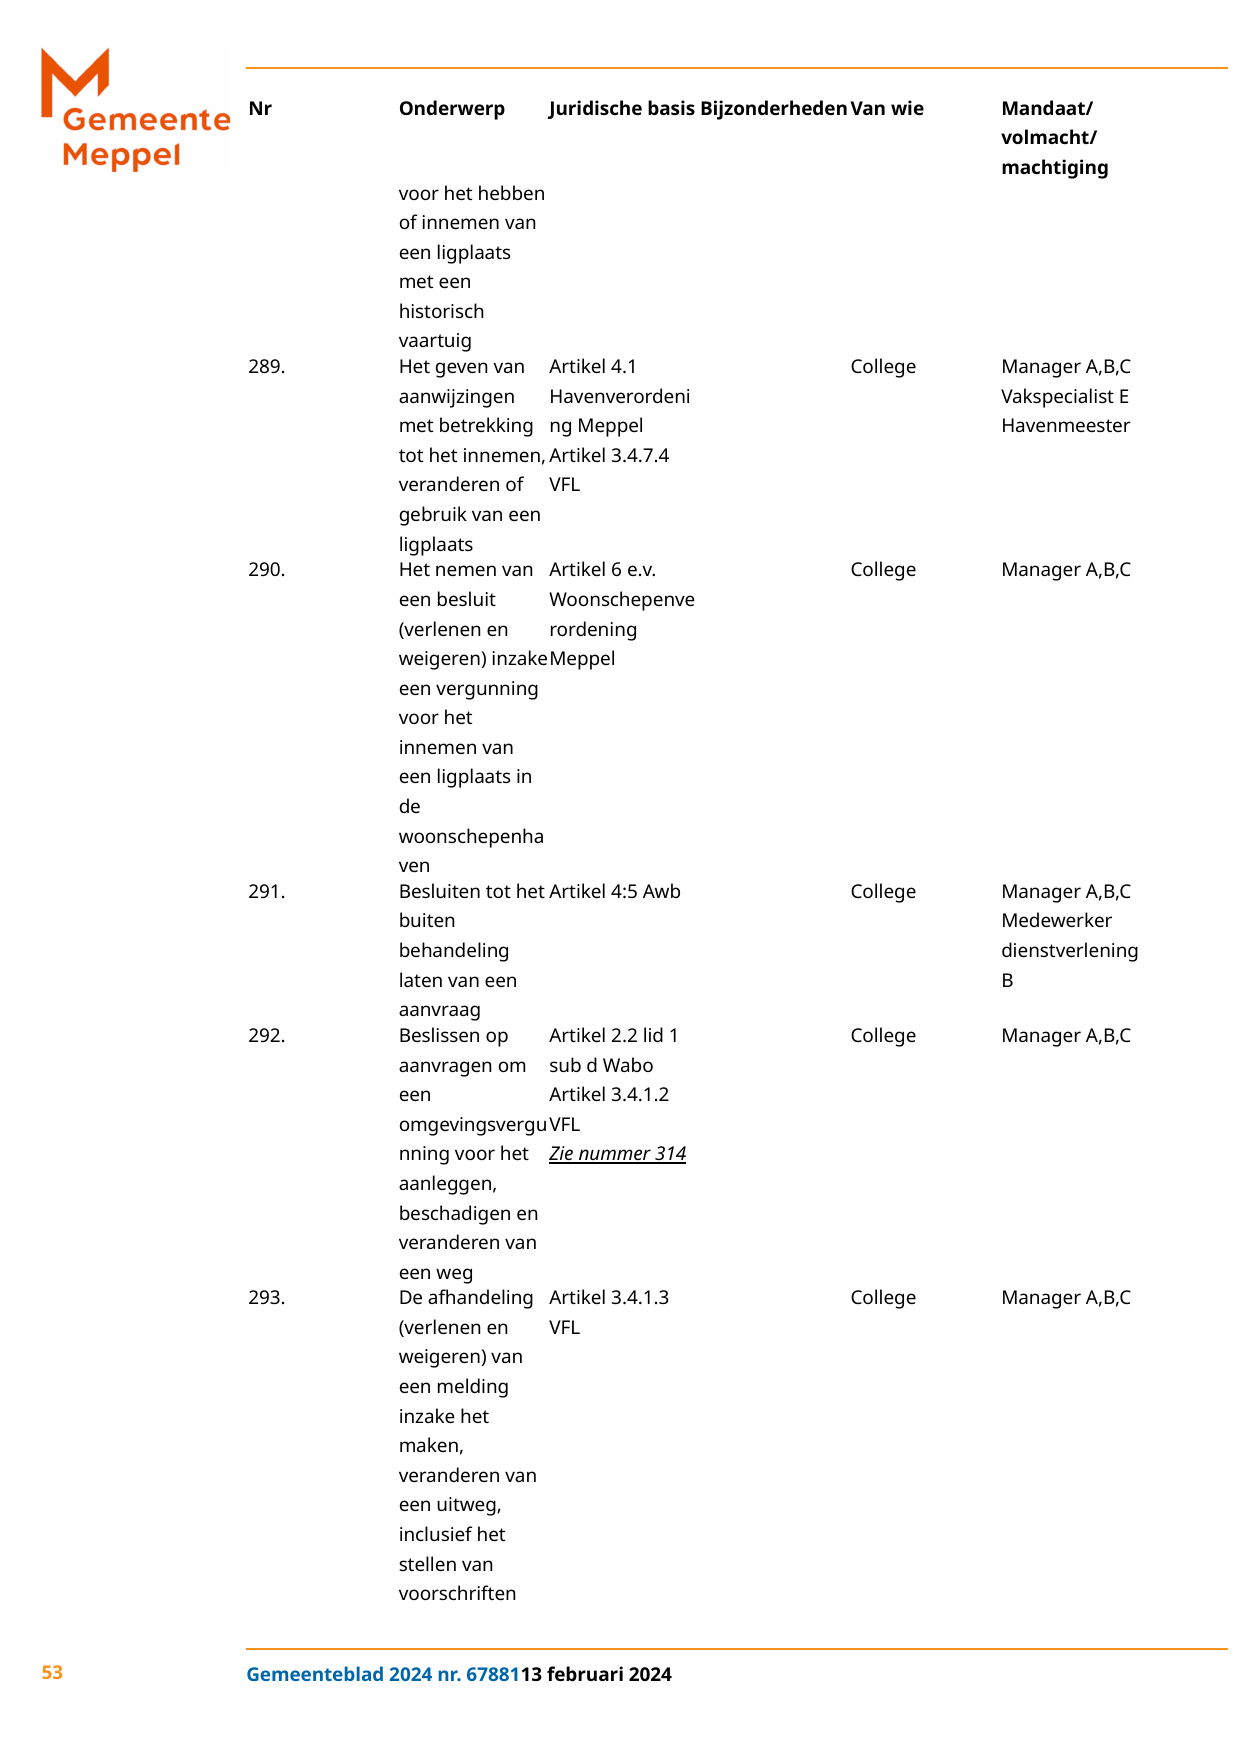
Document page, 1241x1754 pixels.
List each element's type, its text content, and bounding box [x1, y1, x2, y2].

picture [41, 47, 231, 172]
table_cell voor het hebben of innemen van een ligplaats met een historisch vaartuig [399, 180, 549, 353]
table_header Onderwerp [399, 95, 549, 180]
table_cell Artikel 4.1 Havenverordening Meppel Artikel 3.4.7.4 VFL [549, 353, 700, 557]
table_header Bijzonderheden [700, 95, 850, 180]
table_cell [248, 1022, 398, 1284]
table_cell Manager A,B,C [1001, 1022, 1152, 1284]
table_header Nr [248, 95, 398, 180]
table_cell Artikel 2.2 lid 1 sub d Wabo Artikel 3.4.1.2 VFL Zie nummer 314 [549, 1022, 700, 1284]
table_cell Manager A,B,C Medewerker dienstverlening B [1001, 878, 1152, 1022]
table_cell Het nemen van een besluit (verlenen en weigeren) inzake een vergunning voor het innemen van een ligplaats in de woonschepenhaven [399, 557, 549, 878]
table_cell [850, 180, 1001, 353]
table_cell College [850, 353, 1001, 557]
table_cell [248, 878, 398, 1022]
table_cell College [850, 557, 1001, 878]
table_cell Besluiten tot het buiten behandeling laten van een aanvraag [399, 878, 549, 1022]
table_cell [248, 180, 398, 353]
table_cell [700, 1022, 850, 1284]
table_cell [1001, 180, 1152, 353]
table_cell [700, 1285, 850, 1606]
table_cell [700, 180, 850, 353]
table_cell Beslissen op aanvragen om een omgevingsvergunning voor het aanleggen, beschadigen en veranderen van een weg [399, 1022, 549, 1284]
table_cell De afhandeling (verlenen en weigeren) van een melding inzake het maken, veranderen van een uitweg, inclusief het stellen van voorschriften [399, 1285, 549, 1606]
table_cell [700, 878, 850, 1022]
table_cell Manager A,B,C [1001, 1285, 1152, 1606]
table_header Juridische basis [549, 95, 700, 180]
table_cell Artikel 3.4.1.3 VFL [549, 1285, 700, 1606]
table_cell College [850, 1285, 1001, 1606]
table_cell [700, 557, 850, 878]
table_cell Artikel 6 e.v. Woonschepenverordening Meppel [549, 557, 700, 878]
table_cell [549, 180, 700, 353]
table_cell [248, 557, 398, 878]
table_cell Manager A,B,C [1001, 557, 1152, 878]
table_cell [248, 353, 398, 557]
table_cell Het geven van aanwijzingen met betrekking tot het innemen, veranderen of gebruik van een ligplaats [399, 353, 549, 557]
table_cell [248, 1285, 398, 1606]
table_cell Artikel 4:5 Awb [549, 878, 700, 1022]
table_cell College [850, 878, 1001, 1022]
table_cell [700, 353, 850, 557]
table_cell College [850, 1022, 1001, 1284]
table_header Van wie [850, 95, 1001, 180]
table_header Mandaat/volmacht/machtiging [1001, 95, 1152, 180]
table_cell Manager A,B,C Vakspecialist E Havenmeester [1001, 353, 1152, 557]
